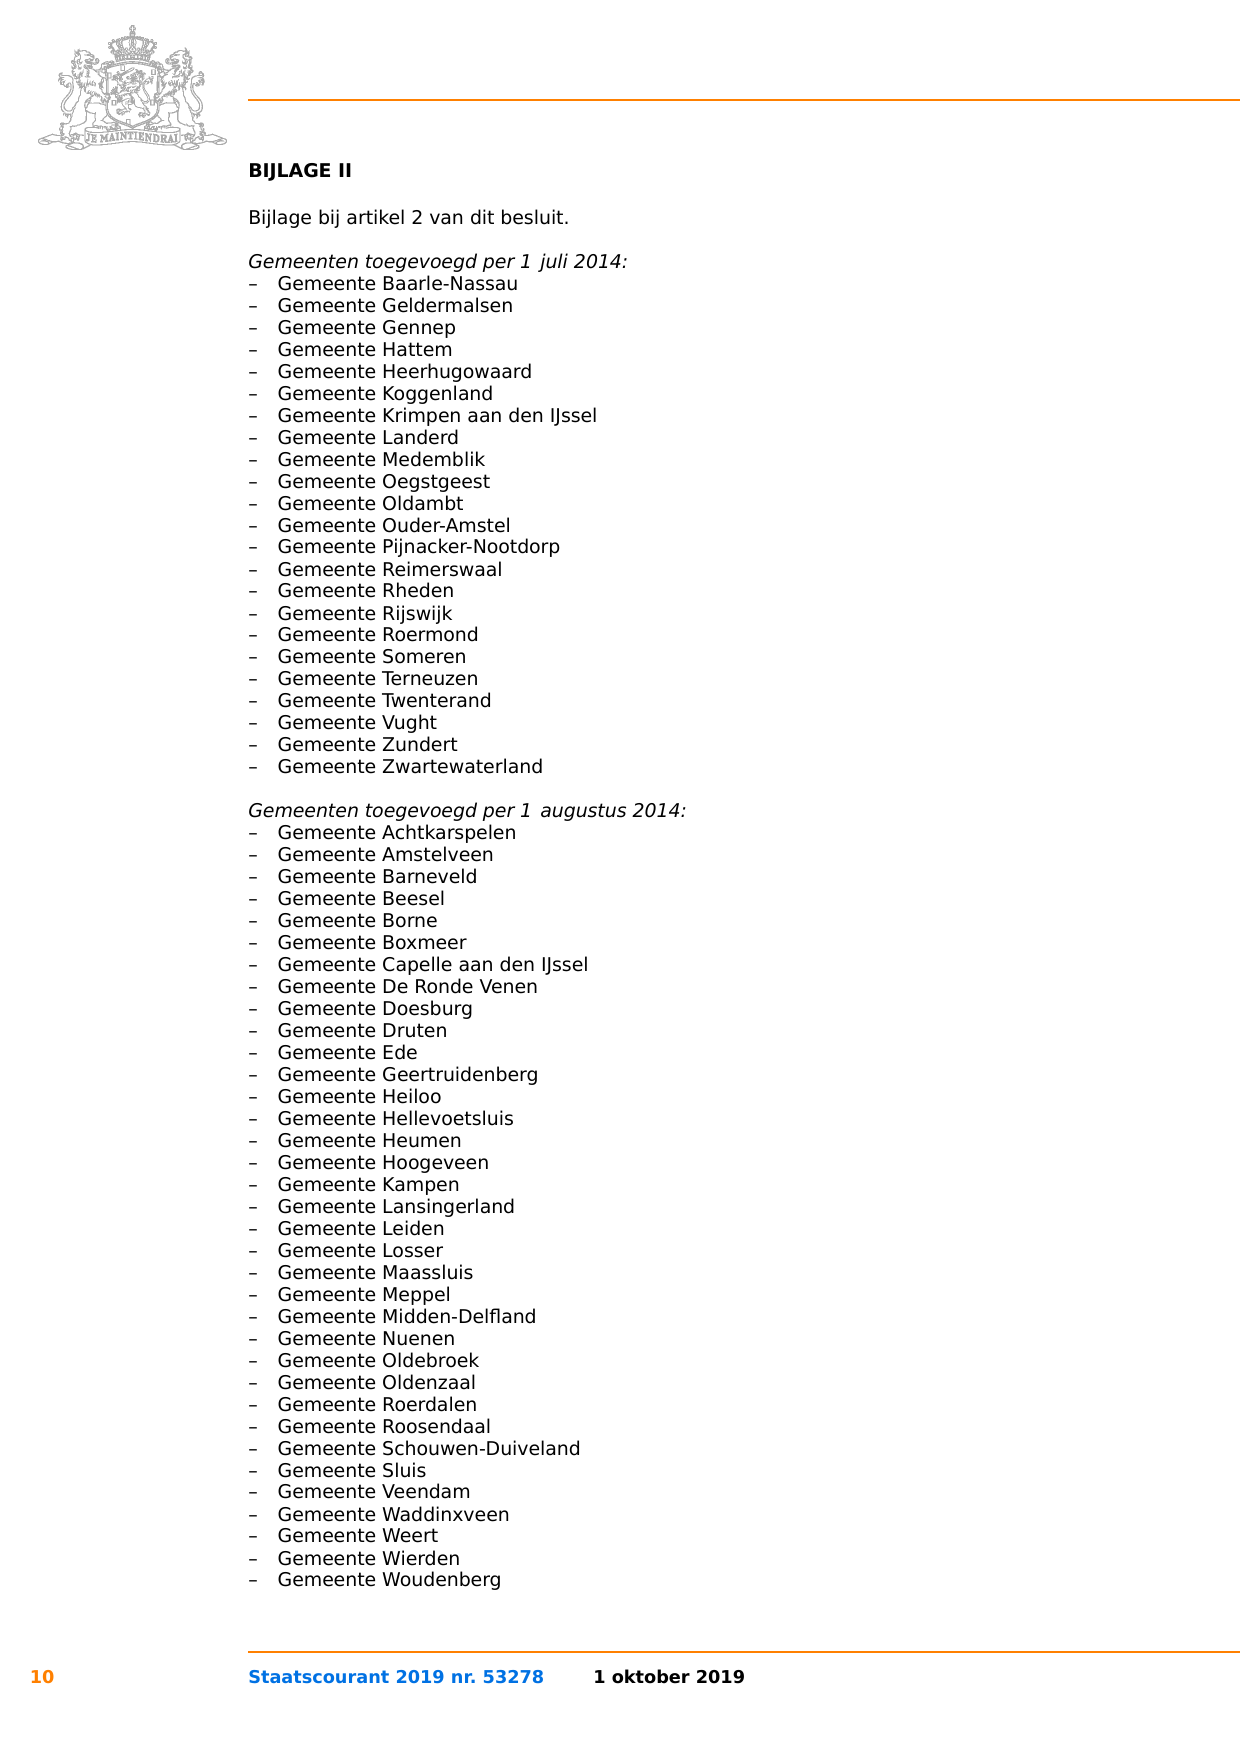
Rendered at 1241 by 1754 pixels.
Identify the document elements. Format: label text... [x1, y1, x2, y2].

text – Gemeente Geldermalsen [248, 295, 1163, 317]
text – Gemeente Medemblik [248, 448, 1163, 471]
text – Gemeente Woudenberg [248, 1569, 1163, 1591]
text – Gemeente Heerhugowaard [248, 361, 1163, 383]
text – Gemeente Achtkarspelen [248, 822, 1163, 844]
text – Gemeente Pijnacker-Nootdorp [248, 536, 1163, 558]
text – Gemeente Losser [248, 1240, 1163, 1262]
text – Gemeente Oldenzaal [248, 1372, 1163, 1393]
text – Gemeente Rijswijk [248, 602, 1163, 624]
text – Gemeente Rheden [248, 580, 1163, 602]
text – Gemeente Barneveld [248, 866, 1163, 888]
text – Gemeente Oldebroek [248, 1349, 1163, 1372]
text – Gemeente Lansingerland [248, 1196, 1163, 1218]
text – Gemeente Geertruidenberg [248, 1064, 1163, 1086]
text – Gemeente Twenterand [248, 690, 1163, 712]
text – Gemeente Zwartewaterland [248, 756, 1163, 778]
text – Gemeente Wierden [248, 1547, 1163, 1569]
text – Gemeente Oegstgeest [248, 471, 1163, 492]
text – Gemeente Maassluis [248, 1262, 1163, 1284]
text – Gemeente Midden-Delfland [248, 1306, 1163, 1328]
text – Gemeente Meppel [248, 1284, 1163, 1306]
text Bijlage bij artikel 2 van dit besluit. [248, 207, 1163, 229]
text – Gemeente Roosendaal [248, 1416, 1163, 1437]
text – Gemeente Waddinxveen [248, 1503, 1163, 1525]
text – Gemeente Zundert [248, 734, 1163, 756]
text – Gemeente Beesel [248, 888, 1163, 910]
text – Gemeente Doesburg [248, 998, 1163, 1020]
text – Gemeente Veendam [248, 1481, 1163, 1503]
text – Gemeente Borne [248, 910, 1163, 932]
text – Gemeente Nuenen [248, 1328, 1163, 1349]
text – Gemeente Roerdalen [248, 1393, 1163, 1416]
subtitle BIJLAGE II [248, 160, 1163, 182]
text – Gemeente Amstelveen [248, 844, 1163, 866]
text – Gemeente Vught [248, 712, 1163, 734]
text – Gemeente Heumen [248, 1130, 1163, 1152]
subtitle Gemeenten toegevoegd per 1 juli 2014: [248, 251, 1163, 273]
text – Gemeente Ouder-Amstel [248, 514, 1163, 536]
text – Gemeente Landerd [248, 427, 1163, 448]
text – Gemeente Weert [248, 1525, 1163, 1547]
subtitle Gemeenten toegevoegd per 1 augustus 2014: [248, 800, 1163, 822]
text – Gemeente Baarle-Nassau [248, 273, 1163, 295]
text – Gemeente Someren [248, 646, 1163, 668]
text – Gemeente Schouwen-Duiveland [248, 1437, 1163, 1459]
text – Gemeente Ede [248, 1042, 1163, 1064]
text – Gemeente De Ronde Venen [248, 976, 1163, 998]
text – Gemeente Krimpen aan den IJssel [248, 404, 1163, 427]
text – Gemeente Roermond [248, 624, 1163, 646]
picture [38, 25, 227, 150]
text – Gemeente Kampen [248, 1174, 1163, 1196]
text – Gemeente Capelle aan den IJssel [248, 954, 1163, 976]
text – Gemeente Reimerswaal [248, 558, 1163, 580]
text – Gemeente Koggenland [248, 383, 1163, 404]
text – Gemeente Leiden [248, 1218, 1163, 1240]
text – Gemeente Terneuzen [248, 668, 1163, 690]
text – Gemeente Hattem [248, 339, 1163, 361]
text – Gemeente Druten [248, 1020, 1163, 1042]
text – Gemeente Heiloo [248, 1086, 1163, 1108]
text – Gemeente Hoogeveen [248, 1152, 1163, 1174]
text – Gemeente Oldambt [248, 492, 1163, 514]
text – Gemeente Boxmeer [248, 932, 1163, 954]
text – Gemeente Hellevoetsluis [248, 1108, 1163, 1130]
text – Gemeente Gennep [248, 317, 1163, 339]
text – Gemeente Sluis [248, 1459, 1163, 1481]
